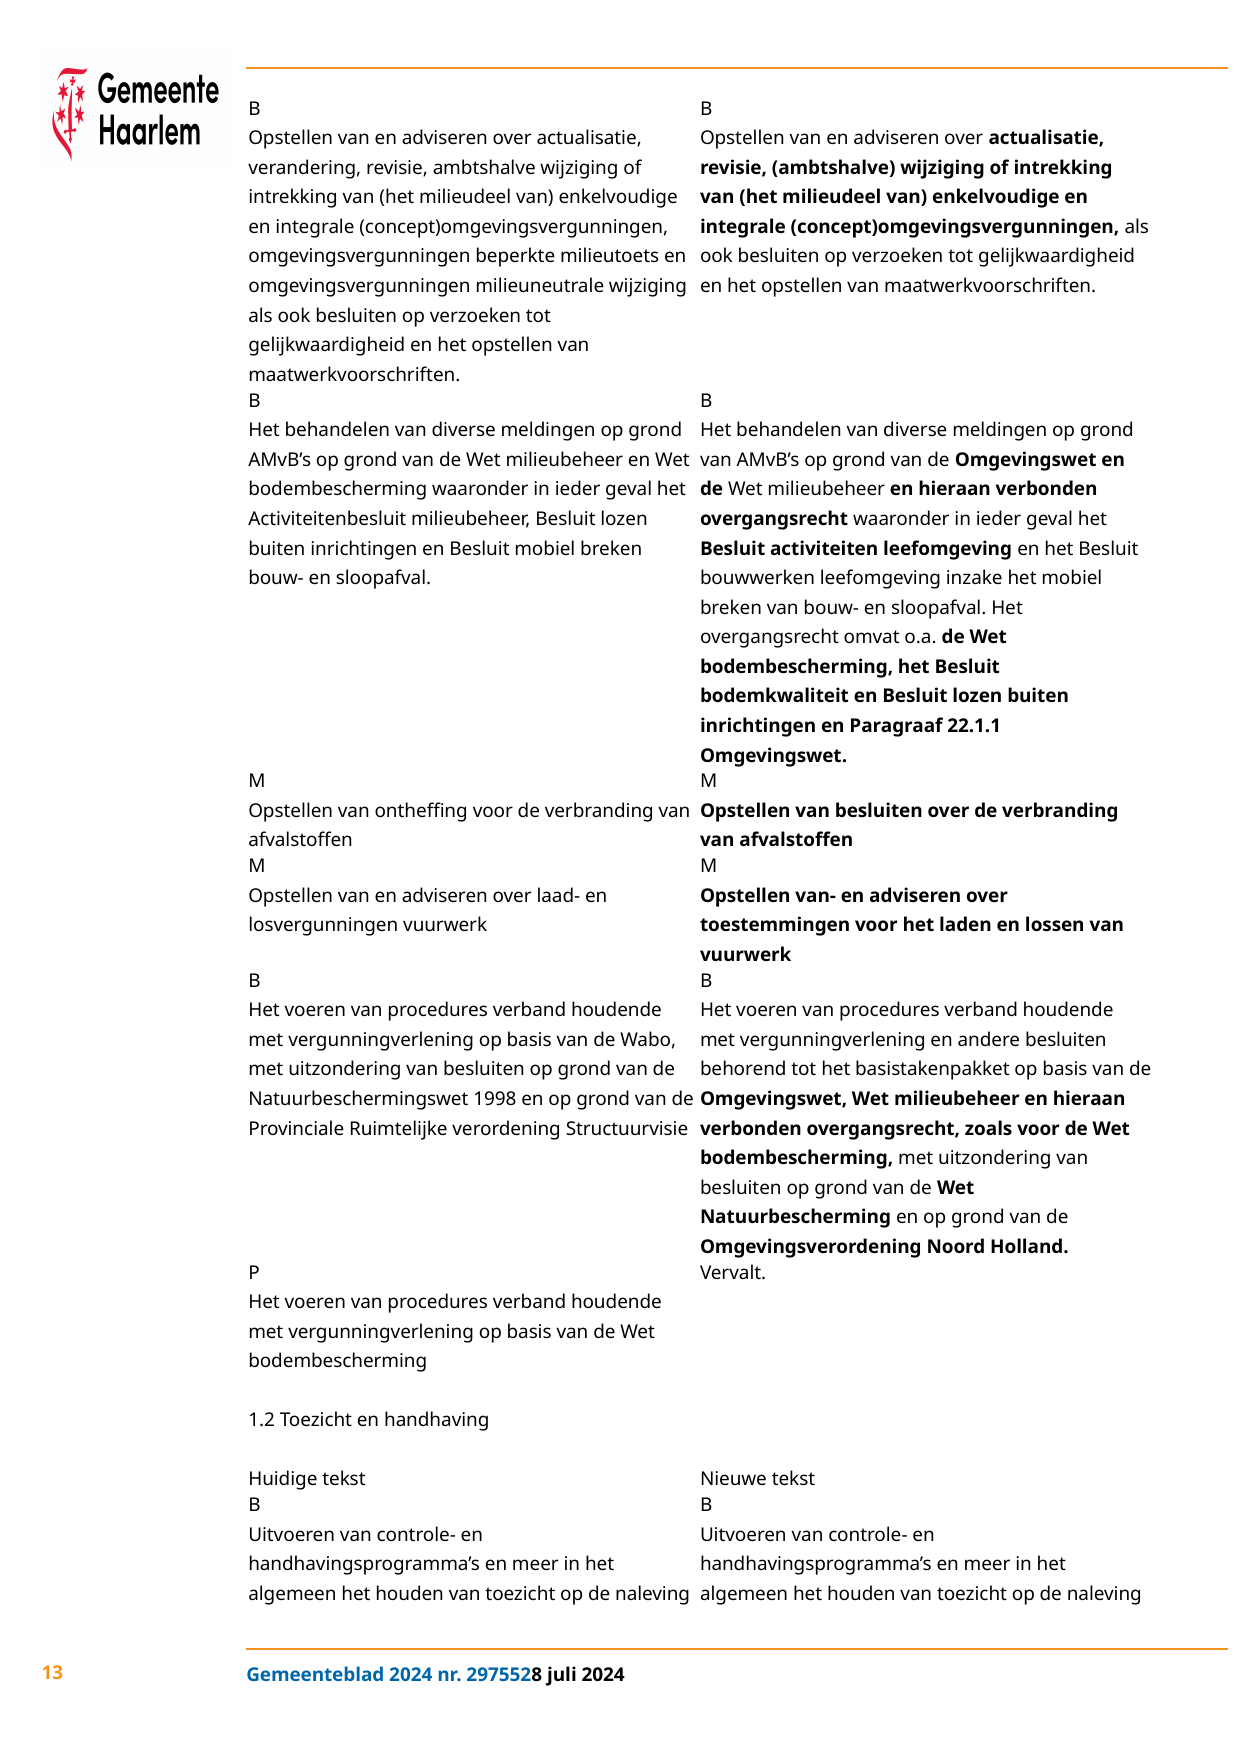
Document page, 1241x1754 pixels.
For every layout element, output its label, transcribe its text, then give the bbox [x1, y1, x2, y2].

table_cell M Opstellen van besluiten over de verbranding van afvalstoffen [700, 768, 1152, 852]
table_cell B Uitvoeren van controle- en handhavingsprogramma’s en meer in het algemeen het houden van toezicht op de naleving [248, 1491, 700, 1606]
text 1.2 Toezicht en handhaving [248, 1406, 1152, 1432]
table_cell M Opstellen van en adviseren over laad- en losvergunningen vuurwerk [248, 853, 700, 967]
table_cell B Opstellen van en adviseren over actualisatie, verandering, revisie, ambtshalve wijziging of intrekking van (het milieudeel van) enkelvoudige en integrale (concept)omgevingsvergunningen, omgevingsvergunningen beperkte milieutoets en omgevingsvergunningen milieuneutrale wijziging als ook besluiten op verzoeken tot gelijkwaardigheid en het opstellen van maatwerkvoorschriften. [248, 95, 700, 387]
picture [41, 47, 231, 172]
table_cell Vervalt. [700, 1259, 1152, 1373]
table_cell B Het voeren van procedures verband houdende met vergunningverlening op basis van de Wabo, met uitzondering van besluiten op grond van de Natuurbeschermingswet 1998 en op grond van de Provinciale Ruimtelijke verordening Structuurvisie [248, 967, 700, 1259]
table_cell B Het behandelen van diverse meldingen op grond AMvB’s op grond van de Wet milieubeheer en Wet bodembescherming waaronder in ieder geval het Activiteitenbesluit milieubeheer, Besluit lozen buiten inrichtingen en Besluit mobiel breken bouw- en sloopafval. [248, 387, 700, 767]
table_cell M Opstellen van- en adviseren over toestemmingen voor het laden en lossen van vuurwerk [700, 853, 1152, 967]
table_cell B Het behandelen van diverse meldingen op grond van AMvB’s op grond van de Omgevingswet en de Wet milieubeheer en hieraan verbonden overgangsrecht waaronder in ieder geval het Besluit activiteiten leefomgeving en het Besluit bouwwerken leefomgeving inzake het mobiel breken van bouw- en sloopafval. Het overgangsrecht omvat o.a. de Wet bodembescherming, het Besluit bodemkwaliteit en Besluit lozen buiten inrichtingen en Paragraaf 22.1.1 Omgevingswet. [700, 387, 1152, 767]
table_cell M Opstellen van ontheffing voor de verbranding van afvalstoffen [248, 768, 700, 852]
table_header Huidige tekst [248, 1465, 700, 1491]
table_cell P Het voeren van procedures verband houdende met vergunningverlening op basis van de Wet bodembescherming [248, 1259, 700, 1373]
table_cell B Opstellen van en adviseren over actualisatie, revisie, (ambtshalve) wijziging of intrekking van (het milieudeel van) enkelvoudige en integrale (concept)omgevingsvergunningen, als ook besluiten op verzoeken tot gelijkwaardigheid en het opstellen van maatwerkvoorschriften. [700, 95, 1152, 387]
table_cell B Het voeren van procedures verband houdende met vergunningverlening en andere besluiten behorend tot het basistakenpakket op basis van de Omgevingswet, Wet milieubeheer en hieraan verbonden overgangsrecht, zoals voor de Wet bodembescherming, met uitzondering van besluiten op grond van de Wet Natuurbescherming en op grond van de Omgevingsverordening Noord Holland. [700, 967, 1152, 1259]
table_header Nieuwe tekst [700, 1465, 1152, 1491]
table_cell B Uitvoeren van controle- en handhavingsprogramma’s en meer in het algemeen het houden van toezicht op de naleving [700, 1491, 1152, 1606]
